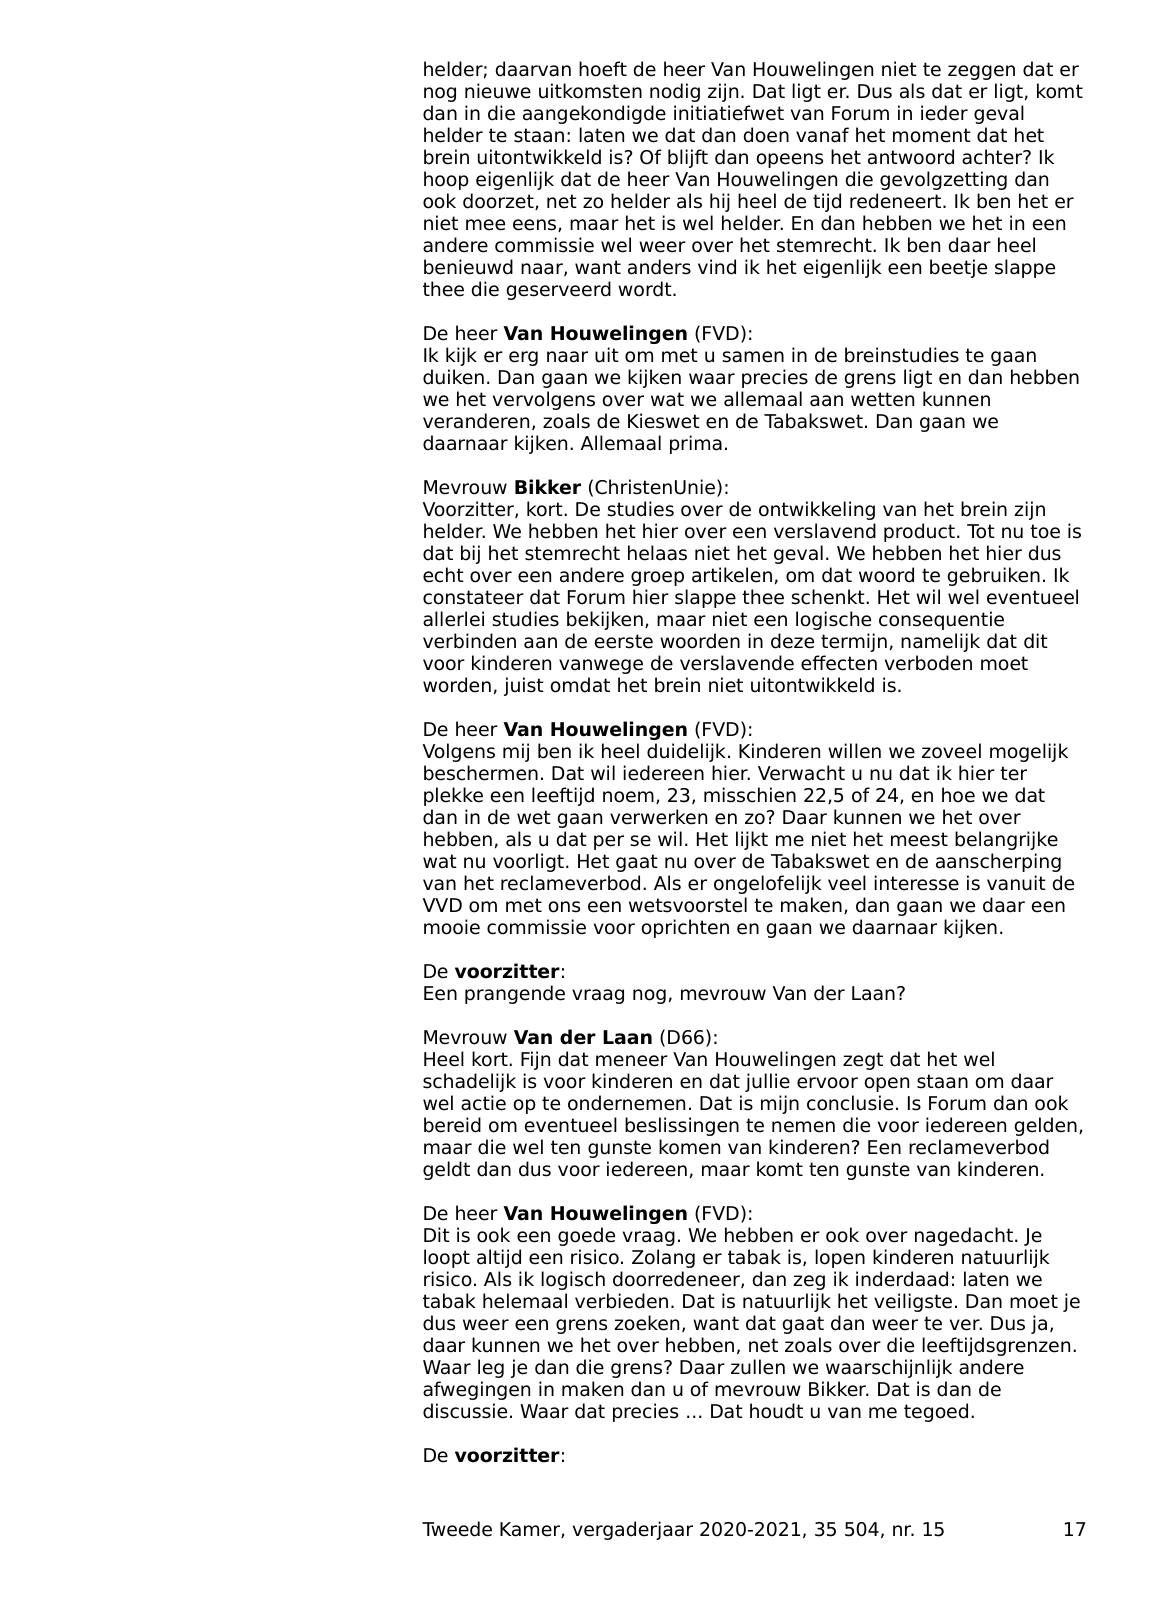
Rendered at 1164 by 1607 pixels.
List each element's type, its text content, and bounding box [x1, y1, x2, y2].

text De heer Van Houwelingen (FVD): [422, 719, 1087, 741]
text Dit is ook een goede vraag. We hebben er ook over nagedacht. Je loopt altijd een risico. Zolang er tabak is, lopen kinderen natuurlijk risico. Als ik logisch doorredeneer, dan zeg ik inderdaad: laten we tabak helemaal verbieden. Dat is natuurlijk het veiligste. Dan moet je dus weer een grens zoeken, want dat gaat dan weer te ver. Dus ja, daar kunnen we het over hebben, net zoals over die leeftijdsgrenzen. Waar leg je dan die grens? Daar zullen we waarschijnlijk andere afwegingen in maken dan u of mevrouw Bikker. Dat is dan de discussie. Waar dat precies ... Dat houdt u van me tegoed. [422, 1225, 1087, 1423]
text De heer Van Houwelingen (FVD): [422, 1203, 1087, 1225]
text Ik kijk er erg naar uit om met u samen in de breinstudies te gaan duiken. Dan gaan we kijken waar precies de grens ligt en dan hebben we het vervolgens over wat we allemaal aan wetten kunnen veranderen, zoals de Kieswet en de Tabakswet. Dan gaan we daarnaar kijken. Allemaal prima. [422, 345, 1087, 455]
text Mevrouw Van der Laan (D66): [422, 1027, 1087, 1049]
text De voorzitter: [422, 1445, 1087, 1467]
text Een prangende vraag nog, mevrouw Van der Laan? [422, 983, 1087, 1005]
text Mevrouw Bikker (ChristenUnie): [422, 477, 1087, 499]
text Heel kort. Fijn dat meneer Van Houwelingen zegt dat het wel schadelijk is voor kinderen en dat jullie ervoor open staan om daar wel actie op te ondernemen. Dat is mijn conclusie. Is Forum dan ook bereid om eventueel beslissingen te nemen die voor iedereen gelden, maar die wel ten gunste komen van kinderen? Een reclameverbod geldt dan dus voor iedereen, maar komt ten gunste van kinderen. [422, 1049, 1087, 1181]
text De voorzitter: [422, 961, 1087, 983]
text helder; daarvan hoeft de heer Van Houwelingen niet te zeggen dat er nog nieuwe uitkomsten nodig zijn. Dat ligt er. Dus als dat er ligt, komt dan in die aangekondigde initiatiefwet van Forum in ieder geval helder te staan: laten we dat dan doen vanaf het moment dat het brein uitontwikkeld is? Of blijft dan opeens het antwoord achter? Ik hoop eigenlijk dat de heer Van Houwelingen die gevolgzetting dan ook doorzet, net zo helder als hij heel de tijd redeneert. Ik ben het er niet mee eens, maar het is wel helder. En dan hebben we het in een andere commissie wel weer over het stemrecht. Ik ben daar heel benieuwd naar, want anders vind ik het eigenlijk een beetje slappe thee die geserveerd wordt. [422, 59, 1087, 301]
text Volgens mij ben ik heel duidelijk. Kinderen willen we zoveel mogelijk beschermen. Dat wil iedereen hier. Verwacht u nu dat ik hier ter plekke een leeftijd noem, 23, misschien 22,5 of 24, en hoe we dat dan in de wet gaan verwerken en zo? Daar kunnen we het over hebben, als u dat per se wil. Het lijkt me niet het meest belangrijke wat nu voorligt. Het gaat nu over de Tabakswet en de aanscherping van het reclameverbod. Als er ongelofelijk veel interesse is vanuit de VVD om met ons een wetsvoorstel te maken, dan gaan we daar een mooie commissie voor oprichten en gaan we daarnaar kijken. [422, 741, 1087, 939]
text De heer Van Houwelingen (FVD): [422, 323, 1087, 345]
text Voorzitter, kort. De studies over de ontwikkeling van het brein zijn helder. We hebben het hier over een verslavend product. Tot nu toe is dat bij het stemrecht helaas niet het geval. We hebben het hier dus echt over een andere groep artikelen, om dat woord te gebruiken. Ik constateer dat Forum hier slappe thee schenkt. Het wil wel eventueel allerlei studies bekijken, maar niet een logische consequentie verbinden aan de eerste woorden in deze termijn, namelijk dat dit voor kinderen vanwege de verslavende effecten verboden moet worden, juist omdat het brein niet uitontwikkeld is. [422, 499, 1087, 697]
